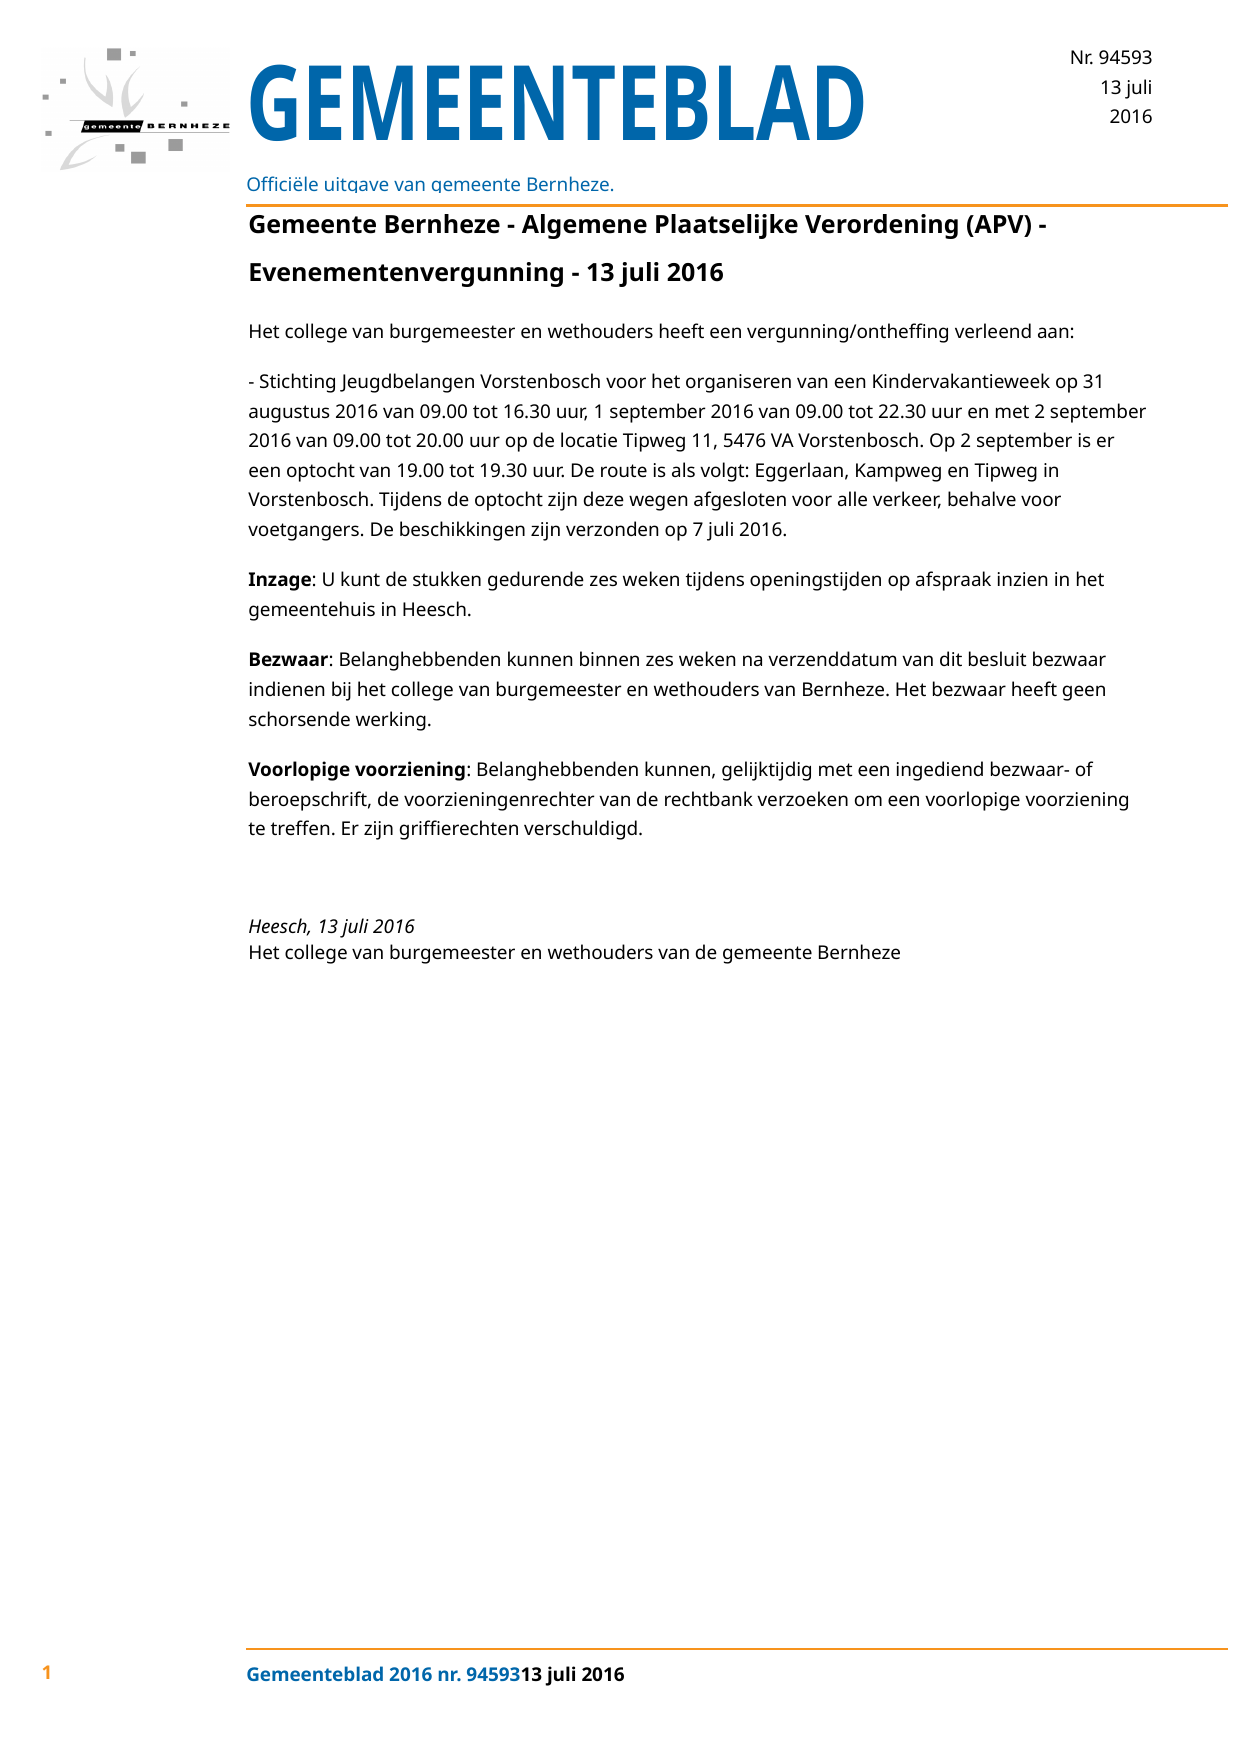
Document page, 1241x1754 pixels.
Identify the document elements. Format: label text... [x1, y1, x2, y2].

text Voorlopige voorziening: Belanghebbenden kunnen, gelijktijdig met een ingediend bezwaar- of beroepschrift, de voorzieningenrechter van de rechtbank verzoeken om een voorlopige voorziening te treffen. Er zijn griffierechten verschuldigd. [248, 756, 1152, 841]
text Inzage: U kunt de stukken gedurende zes weken tijdens openingstijden op afspraak inzien in het gemeentehuis in Heesch. [248, 567, 1152, 622]
text Het college van burgemeester en wethouders heeft een vergunning/ontheffing verleend aan: [248, 318, 1152, 344]
text - Stichting Jeugdbelangen Vorstenbosch voor het organiseren van een Kindervakantieweek op 31 augustus 2016 van 09.00 tot 16.30 uur, 1 september 2016 van 09.00 tot 22.30 uur en met 2 september 2016 van 09.00 tot 20.00 uur op de locatie Tipweg 11, 5476 VA Vorstenbosch. Op 2 september is er een optocht van 19.00 tot 19.30 uur. De route is als volgt: Eggerlaan, Kampweg en Tipweg in Vorstenbosch. Tijdens de optocht zijn deze wegen afgesloten voor alle verkeer, behalve voor voetgangers. De beschikkingen zijn verzonden op 7 juli 2016. [248, 368, 1152, 542]
picture [41, 47, 231, 172]
text Gemeente Bernheze - Algemene Plaatselijke Verordening (APV) - Evenementenvergunning - 13 juli 2016 [248, 207, 1152, 288]
text Het college van burgemeester en wethouders van de gemeente Bernheze [248, 939, 1152, 965]
text Bezwaar: Belanghebbenden kunnen binnen zes weken na verzenddatum van dit besluit bezwaar indienen bij het college van burgemeester en wethouders van Bernheze. Het bezwaar heeft geen schorsende werking. [248, 647, 1152, 732]
text Heesch, 13 juli 2016 [248, 914, 1152, 939]
